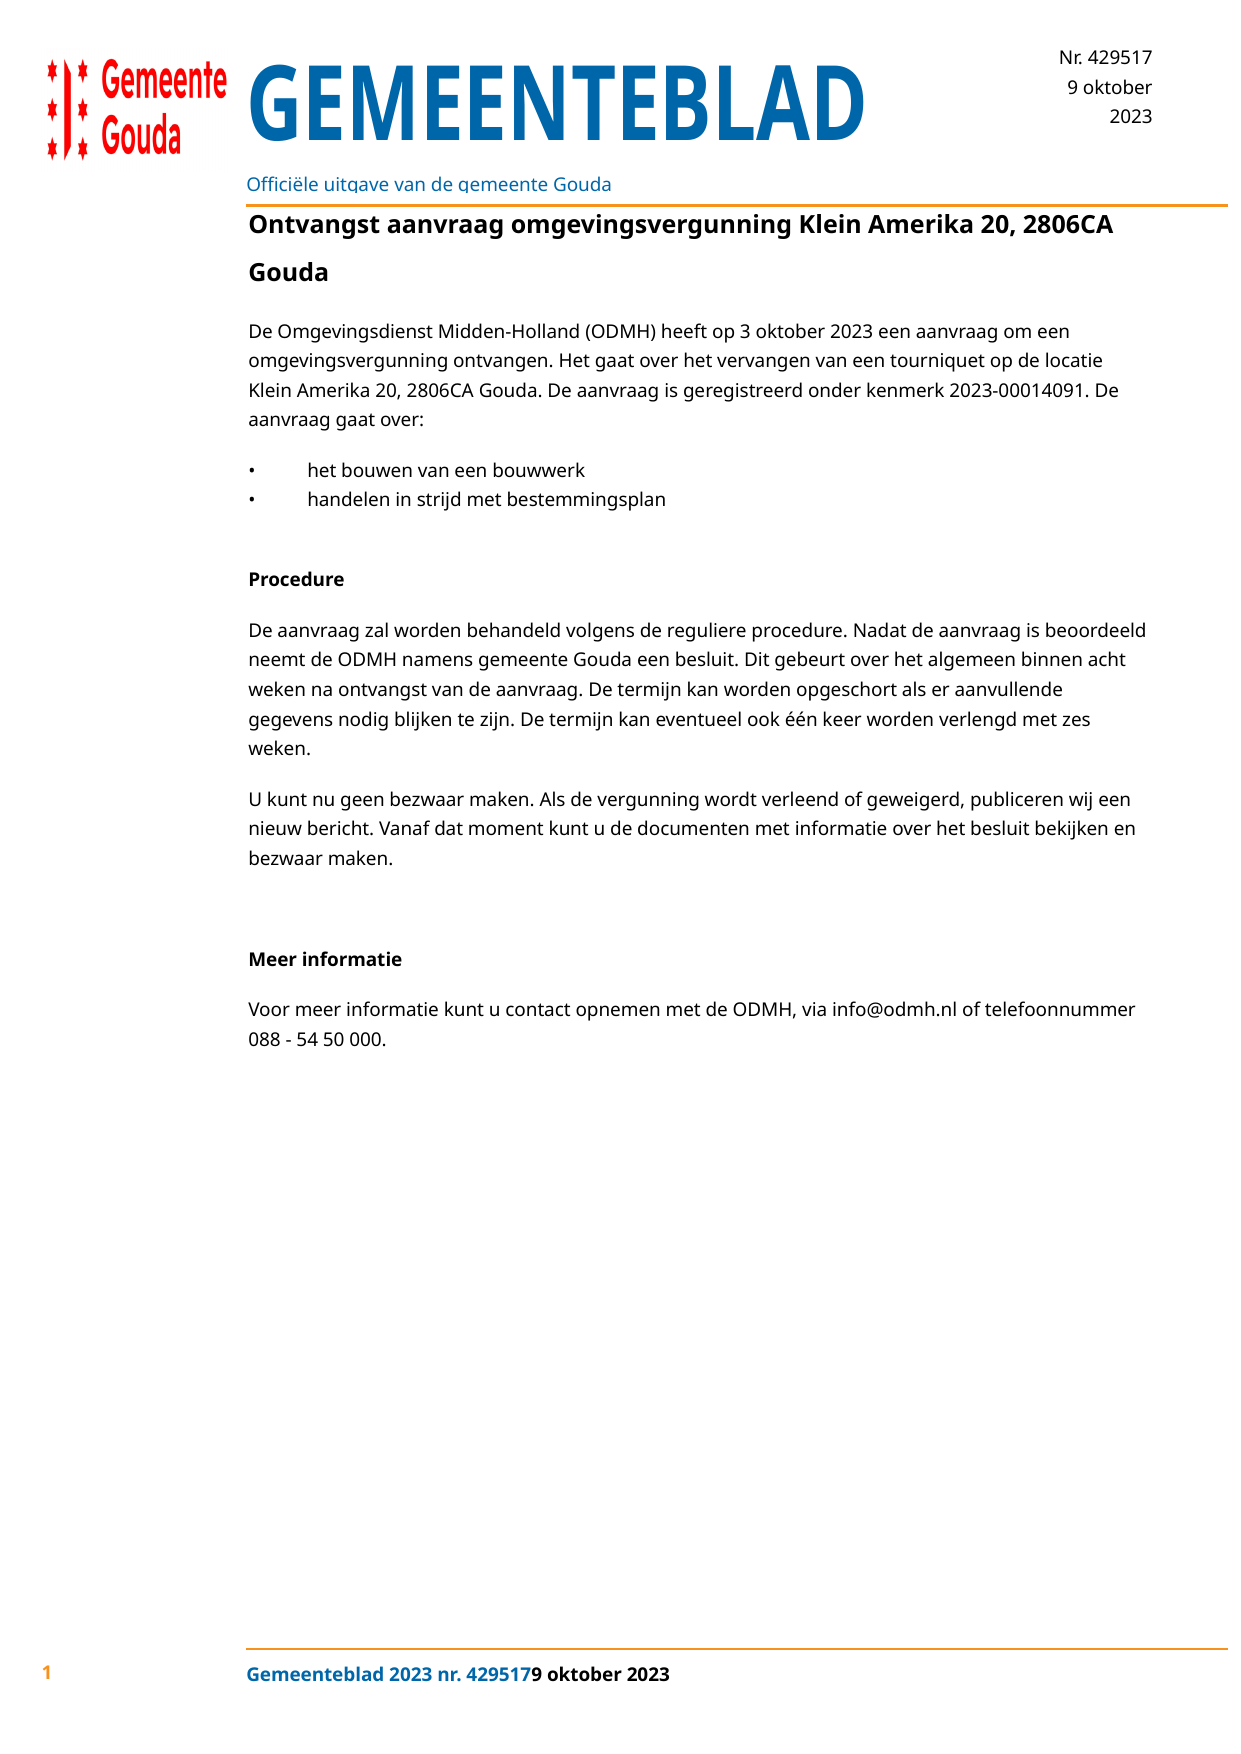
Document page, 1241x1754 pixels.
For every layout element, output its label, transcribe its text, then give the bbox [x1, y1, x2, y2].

text De Omgevingsdienst Midden-Holland (ODMH) heeft op 3 oktober 2023 een aanvraag om een omgevingsvergunning ontvangen. Het gaat over het vervangen van een tourniquet op de locatie Klein Amerika 20, 2806CA Gouda. De aanvraag is geregistreerd onder kenmerk 2023-00014091. De aanvraag gaat over: [248, 318, 1152, 432]
text Voor meer informatie kunt u contact opnemen met de ODMH, via info@odmh.nl of telefoonnummer 088 - 54 50 000. [248, 996, 1152, 1052]
picture [41, 47, 231, 172]
text U kunt nu geen bezwaar maken. Als de vergunning wordt verleend of geweigerd, publiceren wij een nieuw bericht. Vanaf dat moment kunt u de documenten met informatie over het besluit bekijken en bezwaar maken. [248, 786, 1152, 871]
text Ontvangst aanvraag omgevingsvergunning Klein Amerika 20, 2806CA Gouda [248, 207, 1152, 288]
text De aanvraag zal worden behandeld volgens de reguliere procedure. Nadat de aanvraag is beoordeeld neemt de ODMH namens gemeente Gouda een besluit. Dit gebeurt over het algemeen binnen acht weken na ontvangst van de aanvraag. De termijn kan worden opgeschort als er aanvullende gegevens nodig blijken te zijn. De termijn kan eventueel ook één keer worden verlengd met zes weken. [248, 617, 1152, 761]
list handelen in strijd met bestemmingsplan [248, 487, 1152, 512]
list het bouwen van een bouwwerk [248, 457, 1152, 483]
text Procedure [248, 567, 1152, 592]
text Meer informatie [248, 946, 1152, 972]
